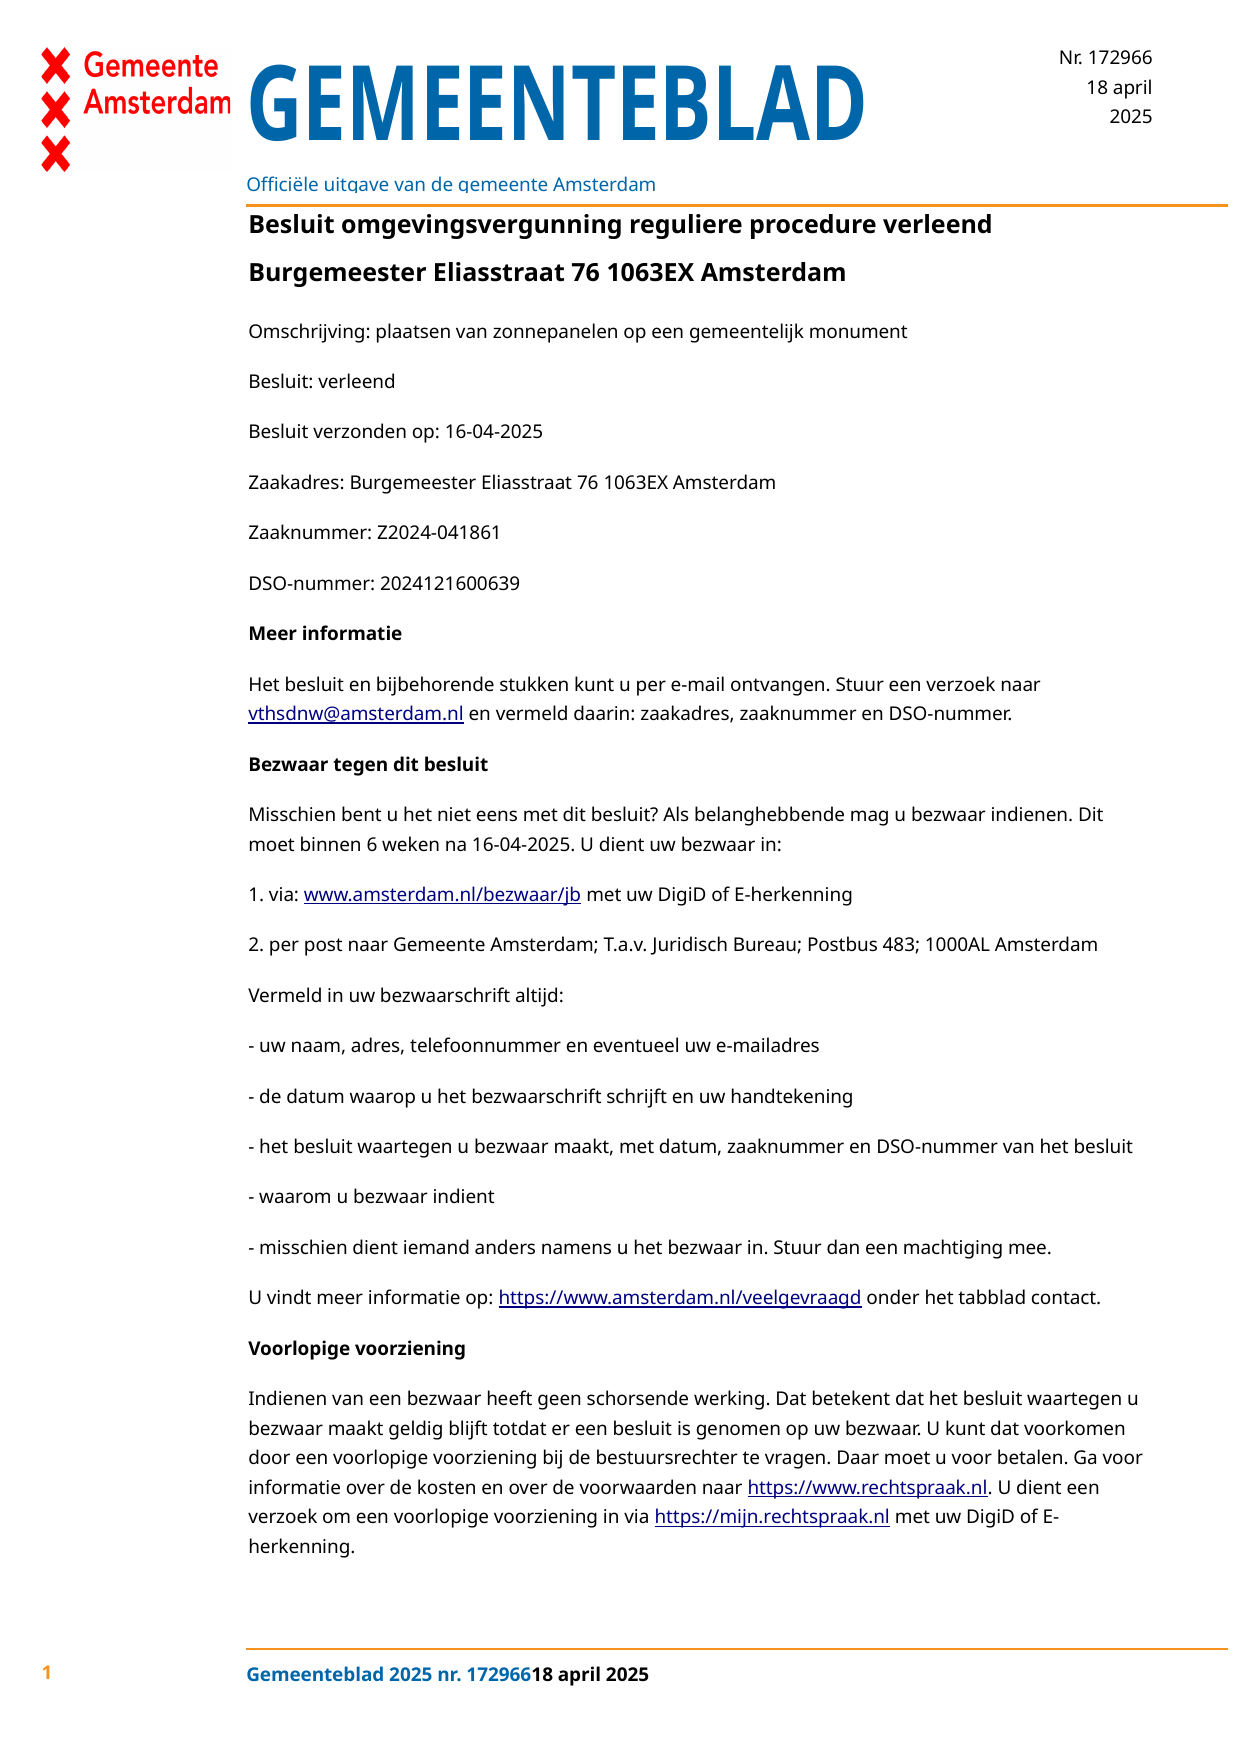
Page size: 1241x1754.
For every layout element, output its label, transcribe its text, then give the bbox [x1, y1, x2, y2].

text Voorlopige voorziening [248, 1335, 1152, 1361]
text Zaaknummer: Z2024-041861 [248, 519, 1152, 545]
text Bezwaar tegen dit besluit [248, 751, 1152, 777]
text - het besluit waartegen u bezwaar maakt, met datum, zaaknummer en DSO-nummer van het besluit [248, 1133, 1152, 1159]
text 1. via: www.amsterdam.nl/bezwaar/jb met uw DigiD of E-herkenning [248, 881, 1152, 907]
text U vindt meer informatie op: https://www.amsterdam.nl/veelgevraagd onder het tabblad contact. [248, 1284, 1152, 1310]
picture [41, 47, 231, 172]
text - misschien dient iemand anders namens u het bezwaar in. Stuur dan een machtiging mee. [248, 1234, 1152, 1260]
text Besluit omgevingsvergunning reguliere procedure verleend Burgemeester Eliasstraat 76 1063EX Amsterdam [248, 207, 1152, 288]
text Meer informatie [248, 620, 1152, 646]
text Besluit verzonden op: 16-04-2025 [248, 419, 1152, 444]
text Zaakadres: Burgemeester Eliasstraat 76 1063EX Amsterdam [248, 469, 1152, 495]
text Misschien bent u het niet eens met dit besluit? Als belanghebbende mag u bezwaar indienen. Dit moet binnen 6 weken na 16-04-2025. U dient uw bezwaar in: [248, 801, 1152, 857]
text Het besluit en bijbehorende stukken kunt u per e-mail ontvangen. Stuur een verzoek naar vthsdnw@amsterdam.nl en vermeld daarin: zaakadres, zaaknummer en DSO-nummer. [248, 671, 1152, 726]
text DSO-nummer: 2024121600639 [248, 570, 1152, 596]
text - de datum waarop u het bezwaarschrift schrijft en uw handtekening [248, 1083, 1152, 1109]
text Vermeld in uw bezwaarschrift altijd: [248, 982, 1152, 1008]
text Indienen van een bezwaar heeft geen schorsende werking. Dat betekent dat het besluit waartegen u bezwaar maakt geldig blijft totdat er een besluit is genomen op uw bezwaar. U kunt dat voorkomen door een voorlopige voorziening bij de bestuursrechter te vragen. Daar moet u voor betalen. Ga voor informatie over de kosten en over de voorwaarden naar https://www.rechtspraak.nl. U dient een verzoek om een voorlopige voorziening in via https://mijn.rechtspraak.nl met uw DigiD of E-herkenning. [248, 1385, 1152, 1559]
text Omschrijving: plaatsen van zonnepanelen op een gemeentelijk monument [248, 318, 1152, 344]
text Besluit: verleend [248, 368, 1152, 394]
text - uw naam, adres, telefoonnummer en eventueel uw e-mailadres [248, 1032, 1152, 1058]
text - waarom u bezwaar indient [248, 1184, 1152, 1209]
text 2. per post naar Gemeente Amsterdam; T.a.v. Juridisch Bureau; Postbus 483; 1000AL Amsterdam [248, 932, 1152, 957]
